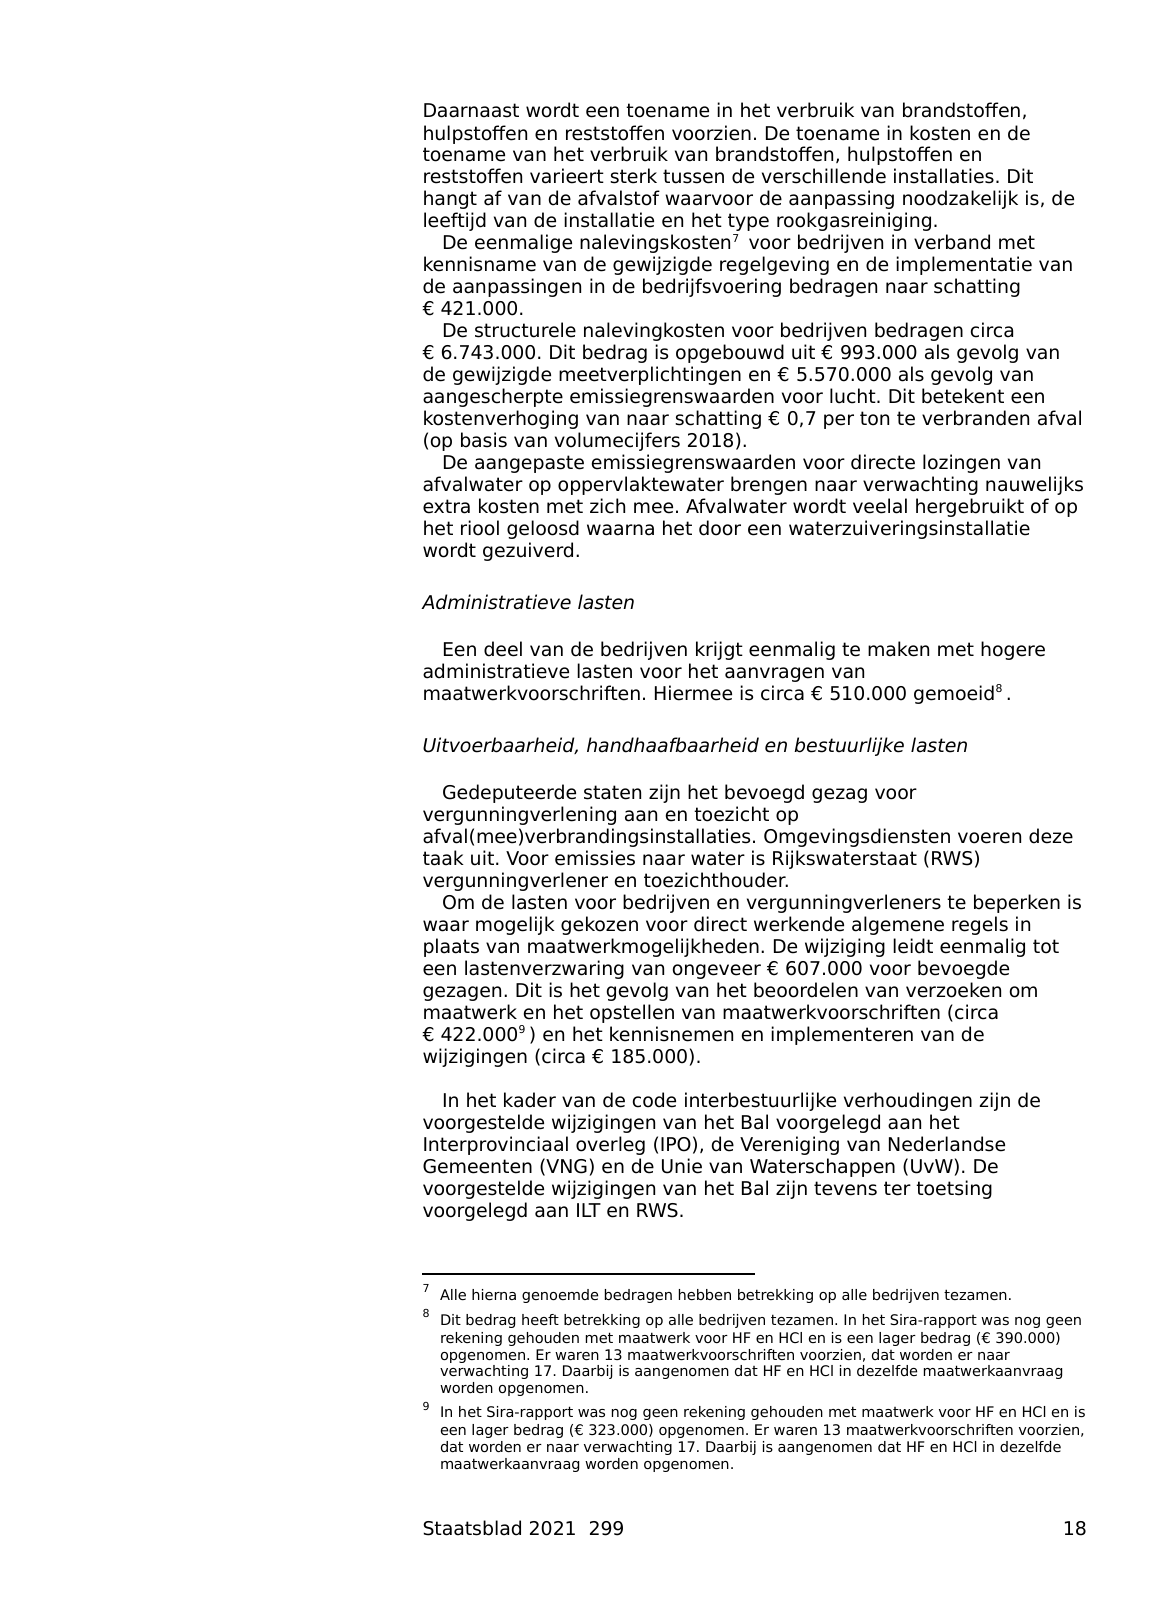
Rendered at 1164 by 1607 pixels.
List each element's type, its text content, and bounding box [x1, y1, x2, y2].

text De structurele nalevingkosten voor bedrijven bedragen circa € 6.743.000. Dit bedrag is opgebouwd uit € 993.000 als gevolg van de gewijzigde meetverplichtingen en € 5.570.000 als gevolg van aangescherpte emissiegrenswaarden voor lucht. Dit betekent een kostenverhoging van naar schatting € 0,7 per ton te verbranden afval (op basis van volumecijfers 2018). [422, 320, 1087, 452]
text Gedeputeerde staten zijn het bevoegd gezag voor vergunningverlening aan en toezicht op afval(mee)verbrandingsinstallaties. Omgevingsdiensten voeren deze taak uit. Voor emissies naar water is Rijkswaterstaat (RWS) vergunningverlener en toezichthouder. [422, 782, 1087, 892]
subtitle Administratieve lasten [422, 592, 1087, 614]
text Dit bedrag heeft betrekking op alle bedrijven tezamen. In het Sira-rapport was nog geen rekening gehouden met maatwerk voor HF en HCl en is een lager bedrag (€ 390.000) opgenomen. Er waren 13 maatwerkvoorschriften voorzien, dat worden er naar verwachting 17. Daarbij is aangenomen dat HF en HCl in dezelfde maatwerkaanvraag worden opgenomen. [422, 1308, 1087, 1397]
text Alle hierna genoemde bedragen hebben betrekking op alle bedrijven tezamen. [422, 1283, 1087, 1305]
text Om de lasten voor bedrijven en vergunningverleners te beperken is waar mogelijk gekozen voor direct werkende algemene regels in plaats van maatwerkmogelijkheden. De wijziging leidt eenmalig tot een lastenverzwaring van ongeveer € 607.000 voor bevoegde gezagen. Dit is het gevolg van het beoordelen van verzoeken om maatwerk en het opstellen van maatwerkvoorschriften (circa € 422.000) en het kennisnemen en implementeren van de wijzigingen (circa € 185.000). [422, 892, 1087, 1068]
text In het Sira-rapport was nog geen rekening gehouden met maatwerk voor HF en HCl en is een lager bedrag (€ 323.000) opgenomen. Er waren 13 maatwerkvoorschriften voorzien, dat worden er naar verwachting 17. Daarbij is aangenomen dat HF en HCl in dezelfde maatwerkaanvraag worden opgenomen. [422, 1400, 1087, 1473]
text De aangepaste emissiegrenswaarden voor directe lozingen van afvalwater op oppervlaktewater brengen naar verwachting nauwelijks extra kosten met zich mee. Afvalwater wordt veelal hergebruikt of op het riool geloosd waarna het door een waterzuiveringsinstallatie wordt gezuiverd. [422, 452, 1087, 562]
text Daarnaast wordt een toename in het verbruik van brandstoffen, hulpstoffen en reststoffen voorzien. De toename in kosten en de toename van het verbruik van brandstoffen, hulpstoffen en reststoffen varieert sterk tussen de verschillende installaties. Dit hangt af van de afvalstof waarvoor de aanpassing noodzakelijk is, de leeftijd van de installatie en het type rookgasreiniging. [422, 100, 1087, 232]
text In het kader van de code interbestuurlijke verhoudingen zijn de voorgestelde wijzigingen van het Bal voorgelegd aan het Interprovinciaal overleg (IPO), de Vereniging van Nederlandse Gemeenten (VNG) en de Unie van Waterschappen (UvW). De voorgestelde wijzigingen van het Bal zijn tevens ter toetsing voorgelegd aan ILT en RWS. [422, 1090, 1087, 1222]
text De eenmalige nalevingskosten voor bedrijven in verband met kennisname van de gewijzigde regelgeving en de implementatie van de aanpassingen in de bedrijfsvoering bedragen naar schatting € 421.000. [422, 232, 1087, 320]
subtitle Uitvoerbaarheid, handhaafbaarheid en bestuurlijke lasten [422, 735, 1087, 757]
text Een deel van de bedrijven krijgt eenmalig te maken met hogere administratieve lasten voor het aanvragen van maatwerkvoorschriften. Hiermee is circa € 510.000 gemoeid. [422, 639, 1087, 705]
